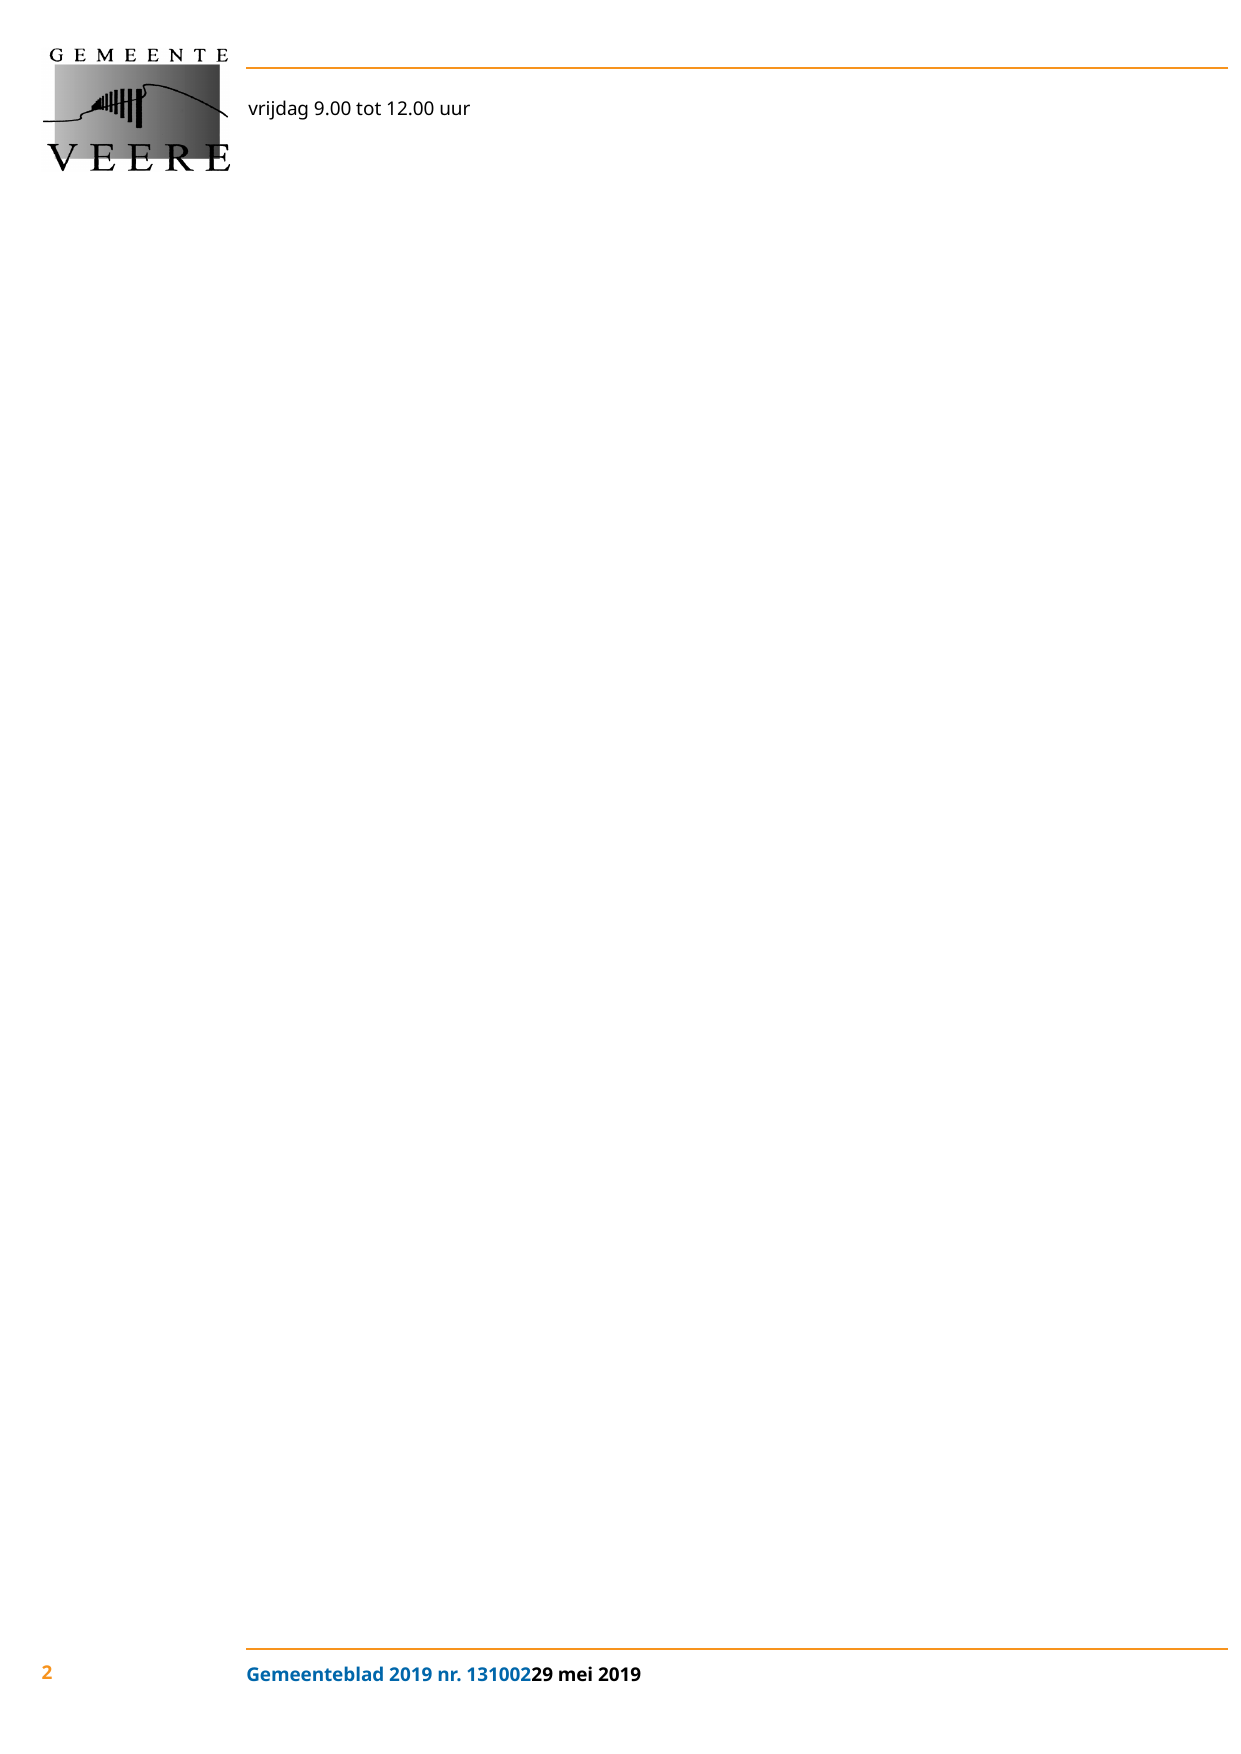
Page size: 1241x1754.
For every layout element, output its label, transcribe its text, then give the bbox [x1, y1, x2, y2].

picture [41, 47, 231, 172]
text vrijdag 9.00 tot 12.00 uur [248, 95, 1152, 121]
